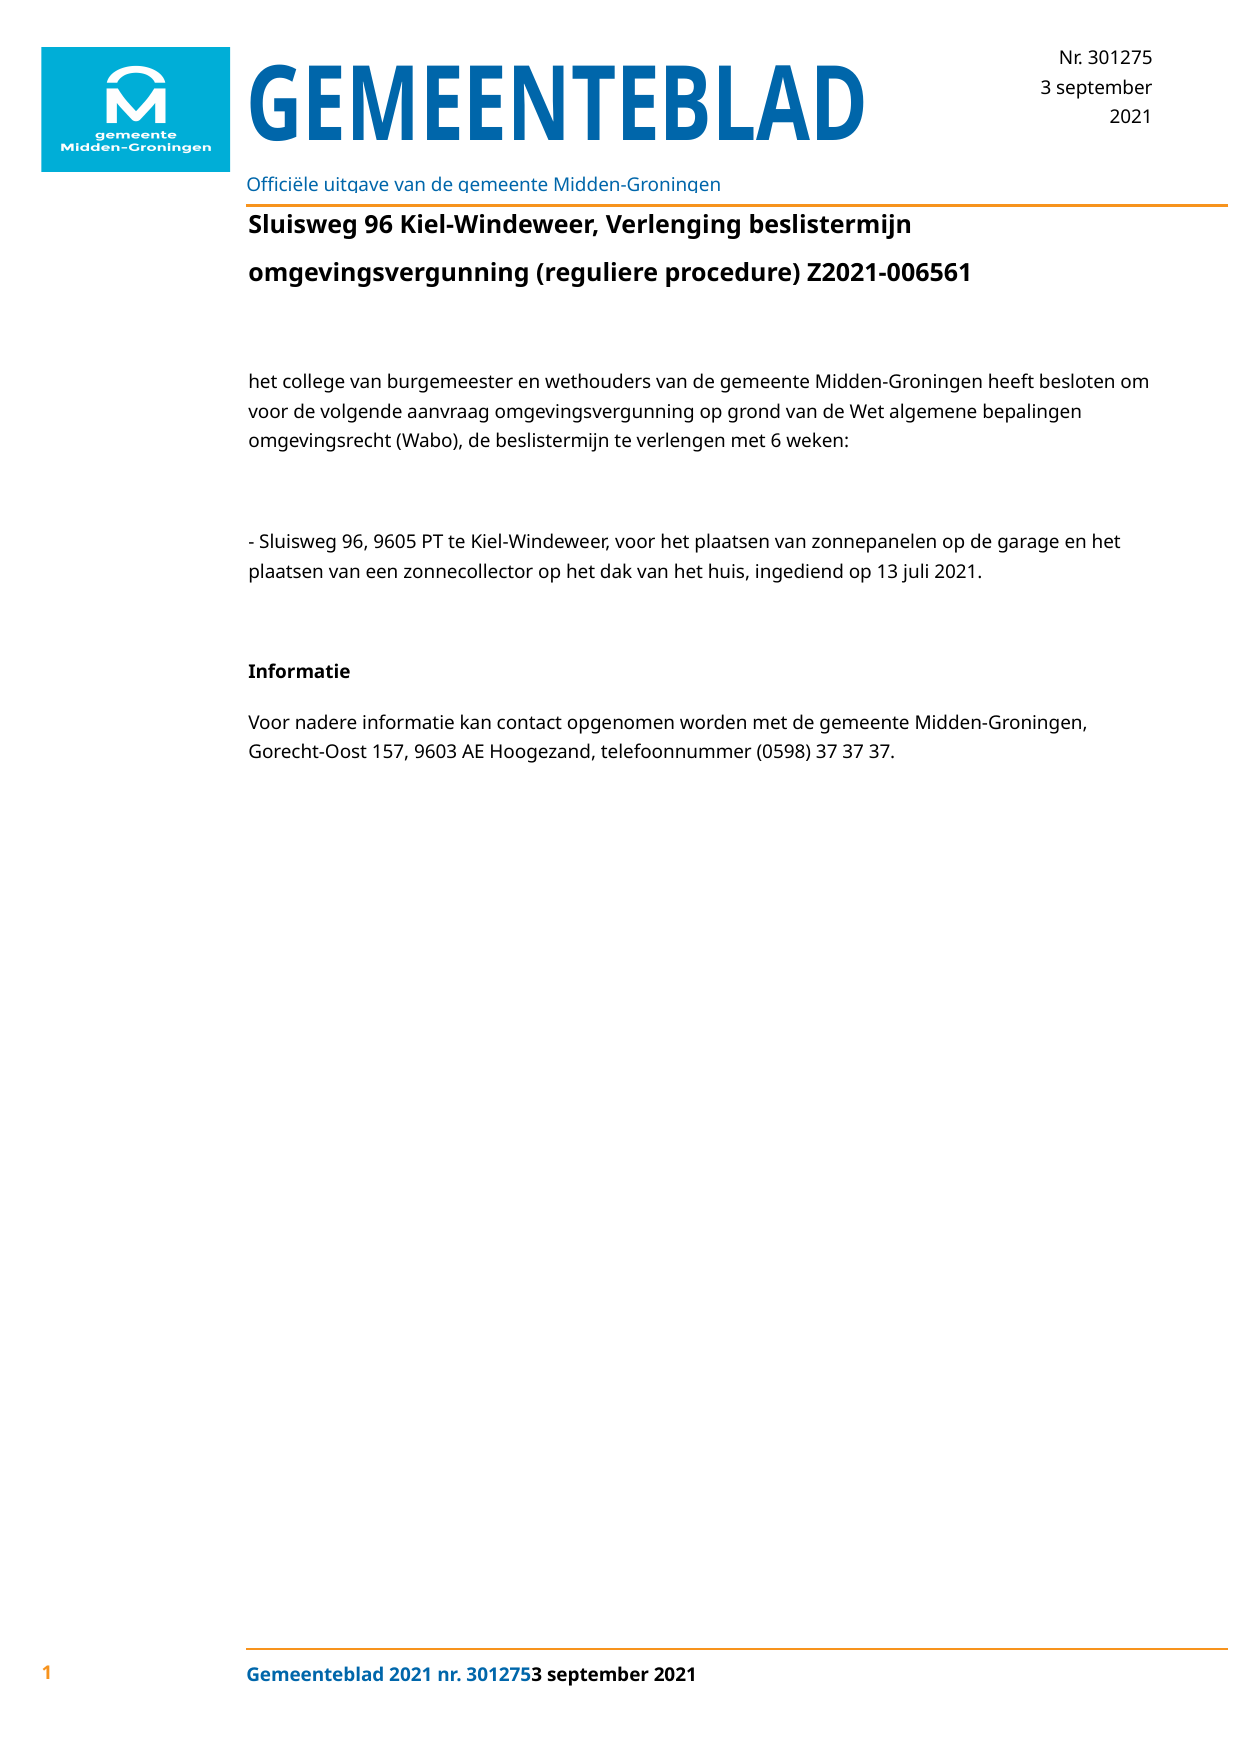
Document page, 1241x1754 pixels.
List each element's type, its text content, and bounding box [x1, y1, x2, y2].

picture [107, 89, 165, 122]
text het college van burgemeester en wethouders van de gemeente Midden-Groningen heeft besloten om voor de volgende aanvraag omgevingsvergunning op grond van de Wet algemene bepalingen omgevingsrecht (Wabo), de beslistermijn te verlengen met 6 weken: [248, 368, 1152, 453]
text Sluisweg 96 Kiel-Windeweer, Verlenging beslistermijn omgevingsvergunning (reguliere procedure) Z2021-006561 [248, 207, 1152, 288]
text - Sluisweg 96, 9605 PT te Kiel-Windeweer, voor het plaatsen van zonnepanelen op de garage en het plaatsen van een zonnecollector op het dak van het huis, ingediend op 13 juli 2021. [248, 528, 1152, 584]
text Voor nadere informatie kan contact opgenomen worden met de gemeente Midden-Groningen, Gorecht-Oost 157, 9603 AE Hoogezand, telefoonnummer (0598) 37 37 37. [248, 709, 1152, 764]
picture [184, 146, 190, 153]
picture [108, 66, 164, 82]
text Informatie [248, 659, 1152, 684]
